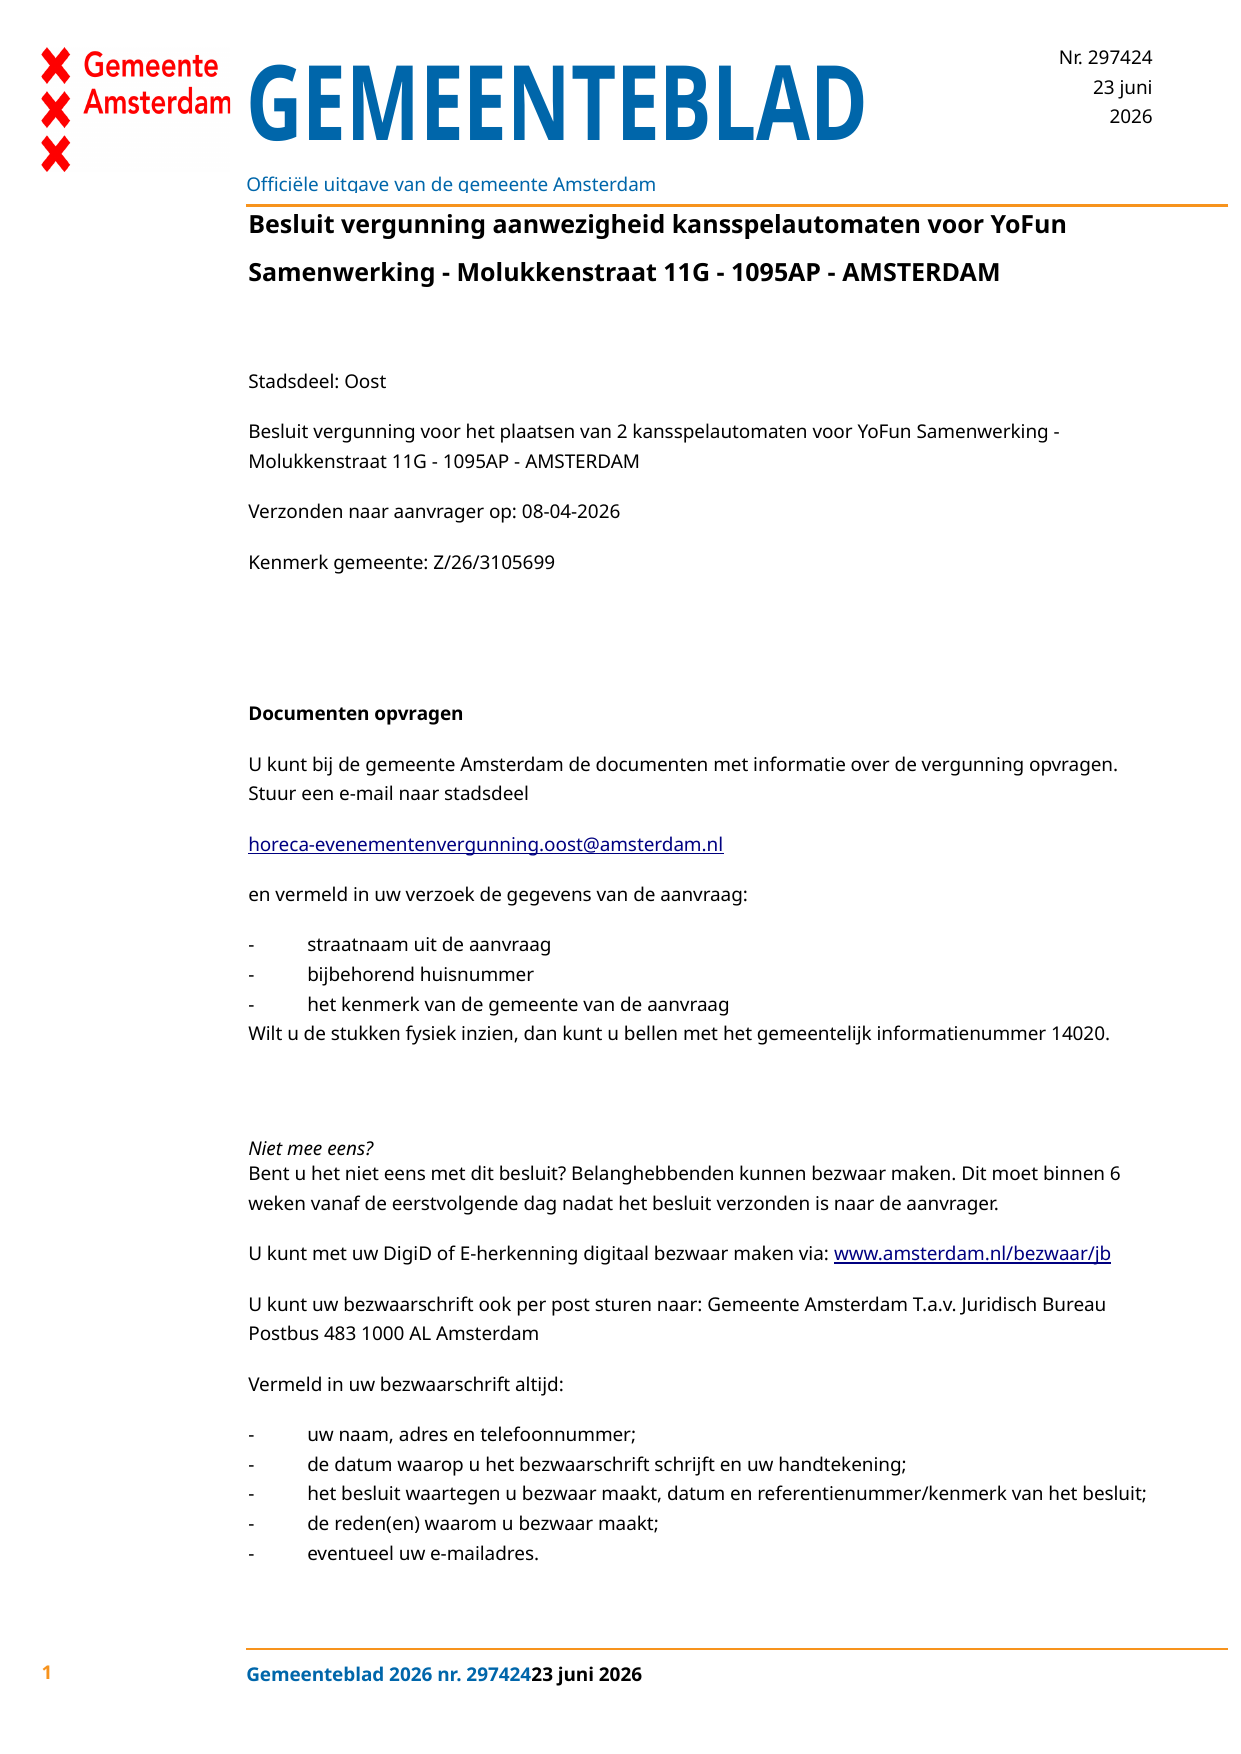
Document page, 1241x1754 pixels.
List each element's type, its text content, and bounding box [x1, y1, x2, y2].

list straatnaam uit de aanvraag [248, 932, 1152, 957]
text Documenten opvragen [248, 700, 1152, 726]
text Kenmerk gemeente: Z/26/3105699 [248, 549, 1152, 575]
picture [41, 47, 231, 172]
text Stadsdeel: Oost [248, 368, 1152, 394]
text horeca-evenementenvergunning.oost@amsterdam.nl [248, 831, 1152, 857]
list eventueel uw e-mailadres. [248, 1540, 1152, 1565]
text Niet mee eens? [248, 1135, 1152, 1161]
list het besluit waartegen u bezwaar maakt, datum en referentienummer/kenmerk van het besluit; [248, 1481, 1152, 1506]
list bijbehorend huisnummer [248, 961, 1152, 987]
text Wilt u de stukken fysiek inzien, dan kunt u bellen met het gemeentelijk informatienummer 14020. [248, 1020, 1152, 1046]
text Verzonden naar aanvrager op: 08-04-2026 [248, 499, 1152, 524]
list uw naam, adres en telefoonnummer; [248, 1421, 1152, 1447]
text en vermeld in uw verzoek de gegevens van de aanvraag: [248, 881, 1152, 907]
text U kunt met uw DigiD of E-herkenning digitaal bezwaar maken via: www.amsterdam.nl/bezwaar/jb [248, 1241, 1152, 1266]
list de reden(en) waarom u bezwaar maakt; [248, 1510, 1152, 1536]
text Bent u het niet eens met dit besluit? Belanghebbenden kunnen bezwaar maken. Dit moet binnen 6 weken vanaf de eerstvolgende dag nadat het besluit verzonden is naar de aanvrager. [248, 1161, 1152, 1216]
list de datum waarop u het bezwaarschrift schrijft en uw handtekening; [248, 1451, 1152, 1477]
text Besluit vergunning voor het plaatsen van 2 kansspelautomaten voor YoFun Samenwerking - Molukkenstraat 11G - 1095AP - AMSTERDAM [248, 419, 1152, 474]
text Besluit vergunning aanwezigheid kansspelautomaten voor YoFun Samenwerking - Molukkenstraat 11G - 1095AP - AMSTERDAM [248, 207, 1152, 288]
list het kenmerk van de gemeente van de aanvraag [248, 991, 1152, 1017]
text U kunt uw bezwaarschrift ook per post sturen naar: Gemeente Amsterdam T.a.v. Juridisch Bureau Postbus 483 1000 AL Amsterdam [248, 1291, 1152, 1346]
text Vermeld in uw bezwaarschrift altijd: [248, 1371, 1152, 1397]
text U kunt bij de gemeente Amsterdam de documenten met informatie over de vergunning opvragen. Stuur een e-mail naar stadsdeel [248, 751, 1152, 806]
